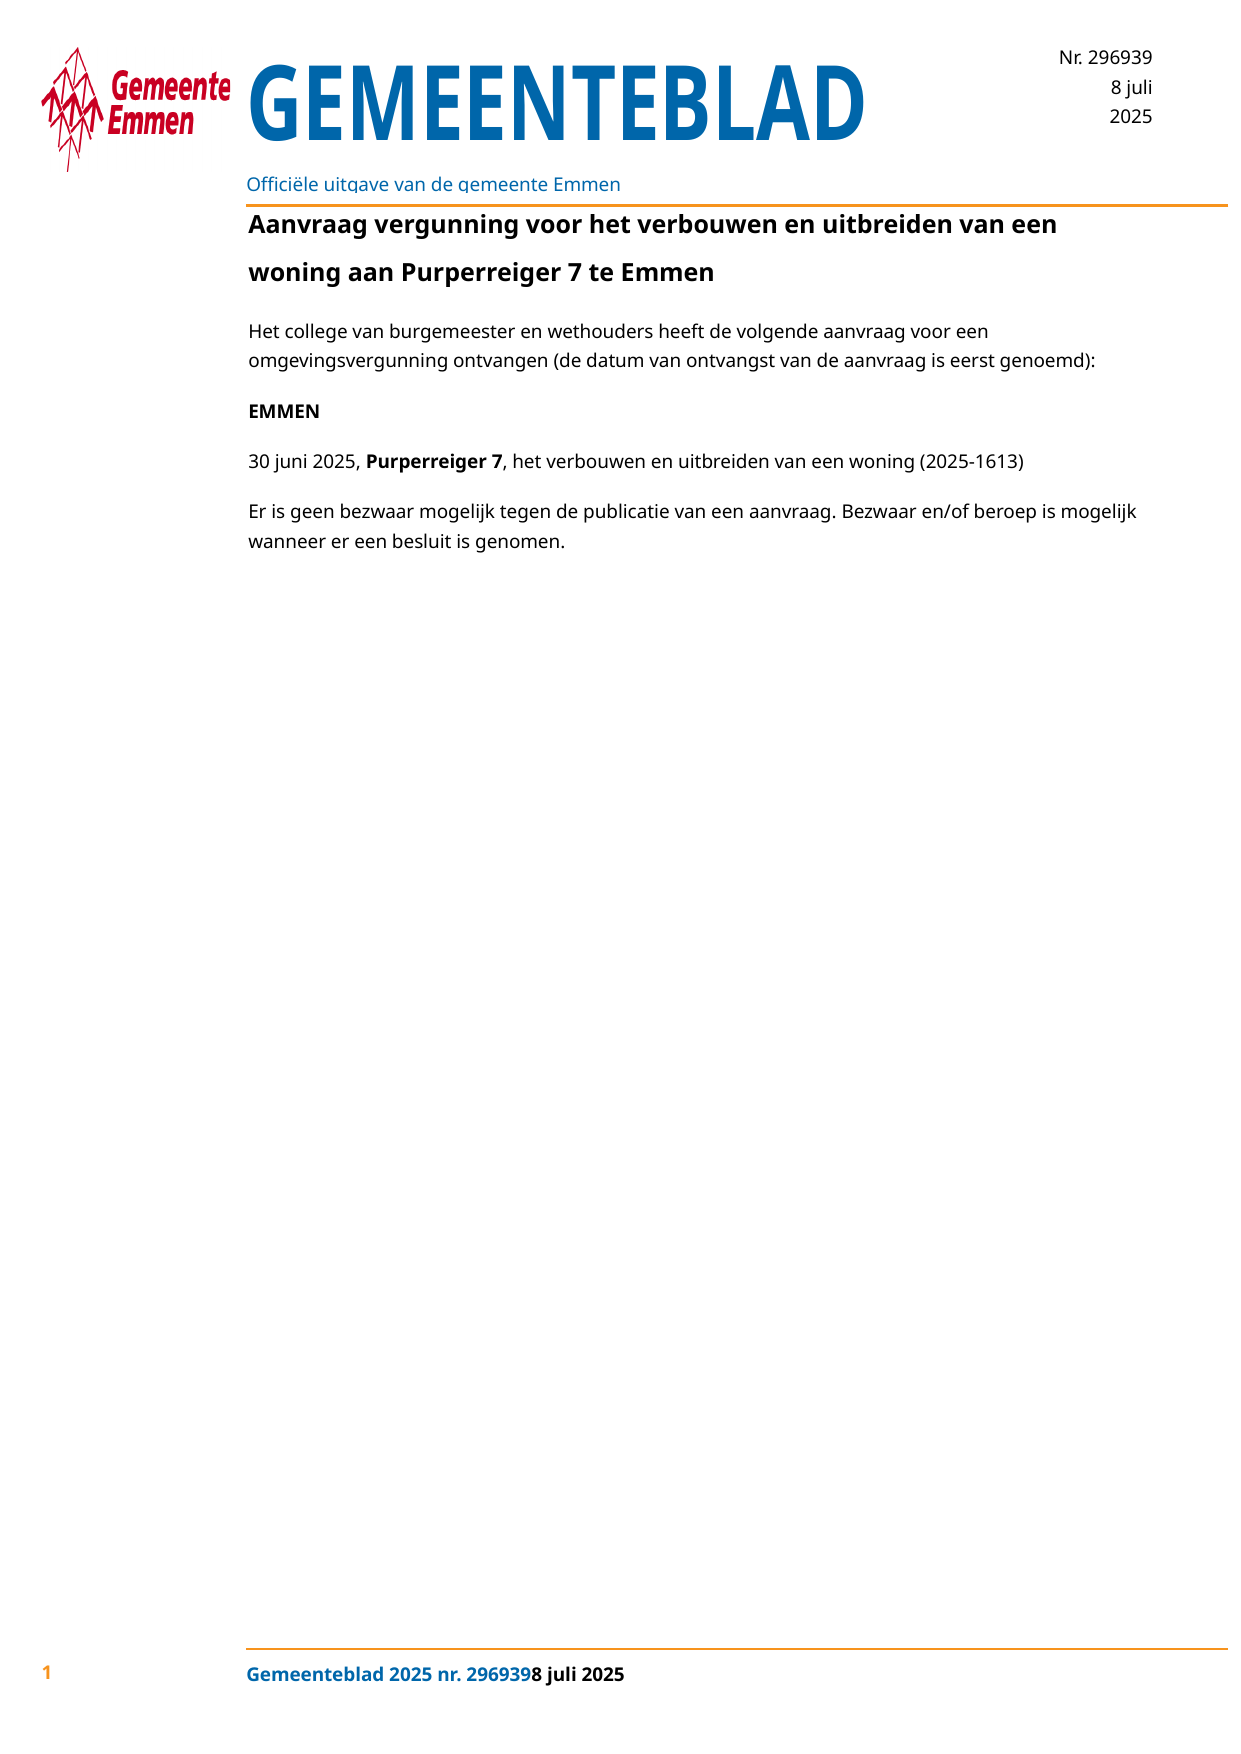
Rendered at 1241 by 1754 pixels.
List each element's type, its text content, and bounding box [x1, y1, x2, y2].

text Het college van burgemeester en wethouders heeft de volgende aanvraag voor een omgevingsvergunning ontvangen (de datum van ontvangst van de aanvraag is eerst genoemd): [248, 318, 1152, 373]
text Aanvraag vergunning voor het verbouwen en uitbreiden van een woning aan Purperreiger 7 te Emmen [248, 207, 1152, 288]
text 30 juni 2025, Purperreiger 7, het verbouwen en uitbreiden van een woning (2025-1613) [248, 448, 1152, 474]
text EMMEN [248, 398, 1152, 424]
text Er is geen bezwaar mogelijk tegen de publicatie van een aanvraag. Bezwaar en/of beroep is mogelijk wanneer er een besluit is genomen. [248, 499, 1152, 554]
picture [41, 47, 231, 172]
